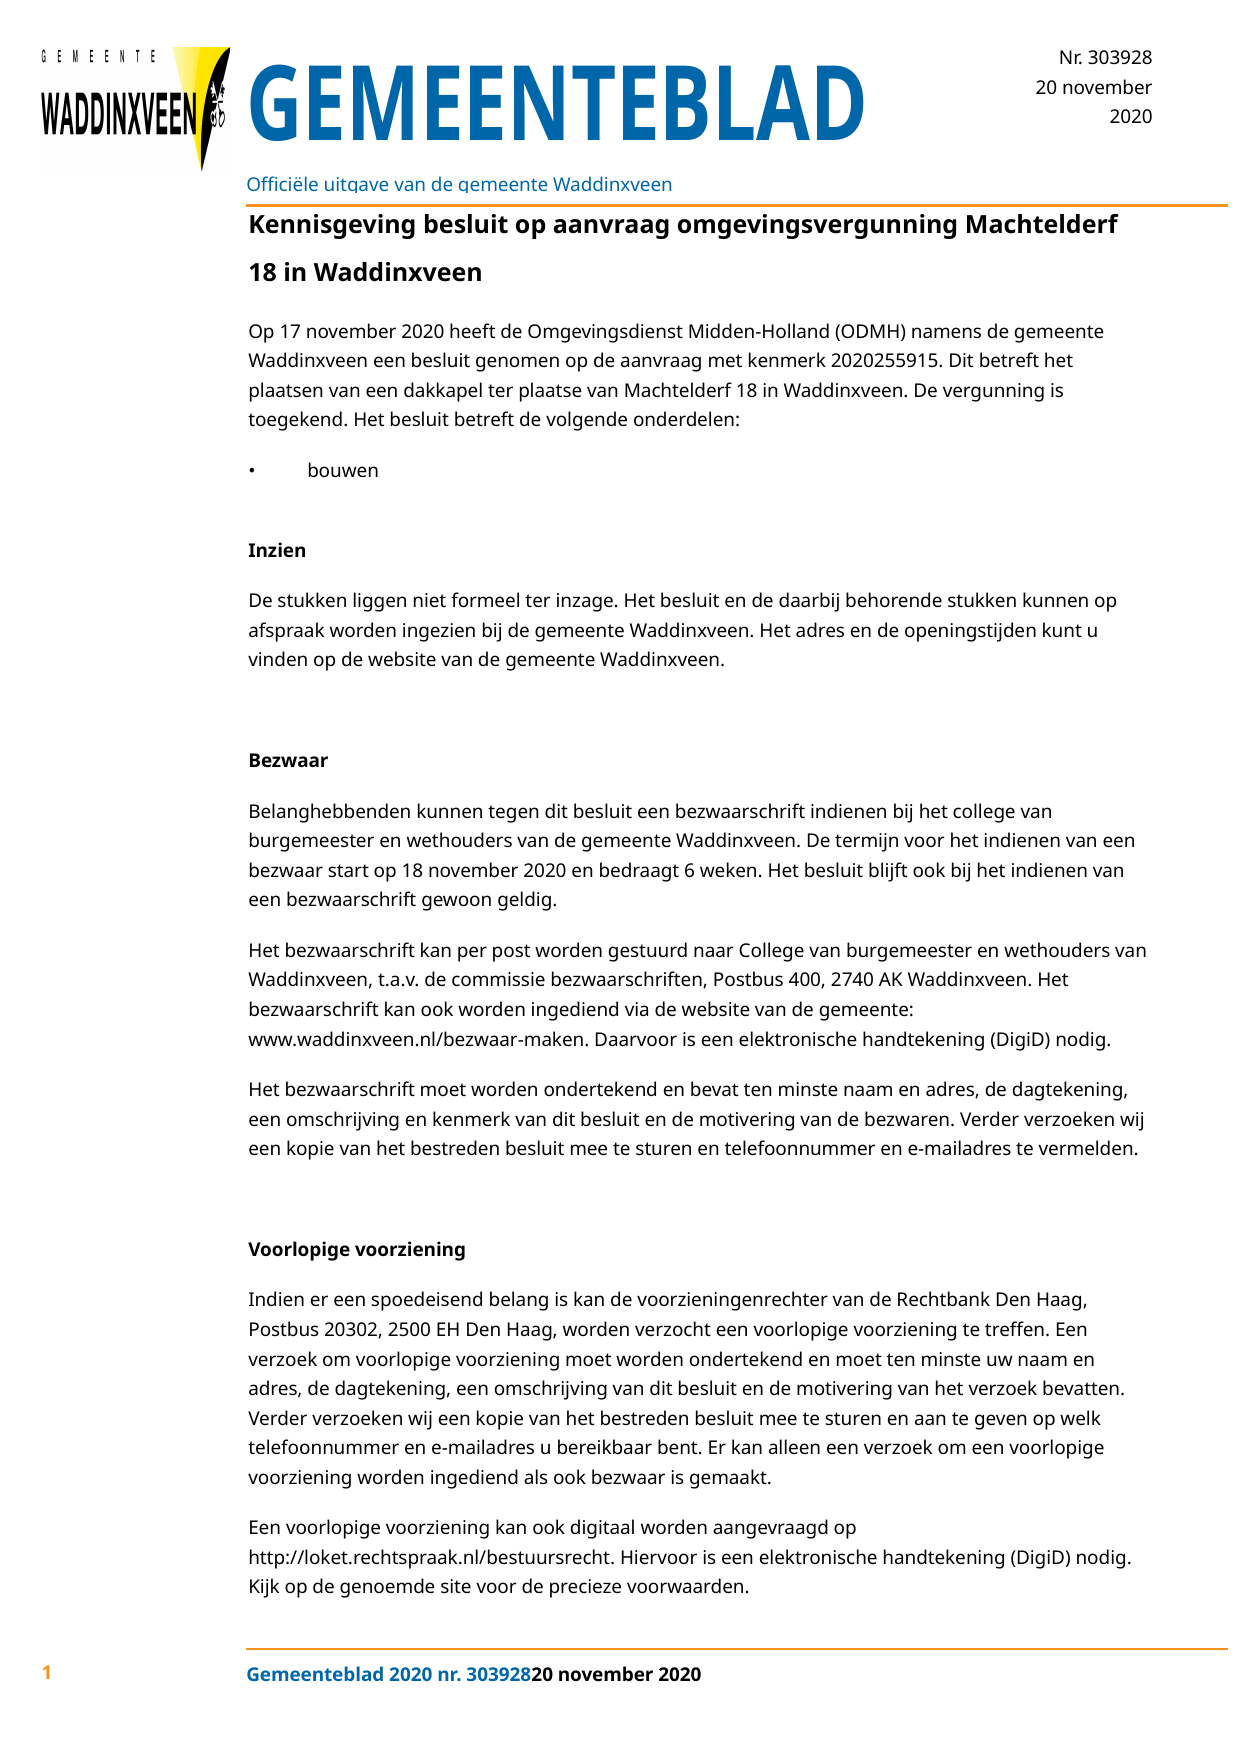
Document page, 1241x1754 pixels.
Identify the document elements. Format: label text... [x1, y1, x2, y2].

text Bezwaar [248, 747, 1152, 773]
text Het bezwaarschrift moet worden ondertekend en bevat ten minste naam en adres, de dagtekening, een omschrijving en kenmerk van dit besluit en de motivering van de bezwaren. Verder verzoeken wij een kopie van het bestreden besluit mee te sturen en telefoonnummer en e-mailadres te vermelden. [248, 1076, 1152, 1161]
text Kennisgeving besluit op aanvraag omgevingsvergunning Machtelderf 18 in Waddinxveen [248, 207, 1152, 288]
text De stukken liggen niet formeel ter inzage. Het besluit en de daarbij behorende stukken kunnen op afspraak worden ingezien bij de gemeente Waddinxveen. Het adres en de openingstijden kunt u vinden op de website van de gemeente Waddinxveen. [248, 587, 1152, 672]
text Indien er een spoedeisend belang is kan de voorzieningenrechter van de Rechtbank Den Haag, Postbus 20302, 2500 EH Den Haag, worden verzocht een voorlopige voorziening te treffen. Een verzoek om voorlopige voorziening moet worden ondertekend en moet ten minste uw naam en adres, de dagtekening, een omschrijving van dit besluit en de motivering van het verzoek bevatten. Verder verzoeken wij een kopie van het bestreden besluit mee te sturen en aan te geven op welk telefoonnummer en e-mailadres u bereikbaar bent. Er kan alleen een verzoek om een voorlopige voorziening worden ingediend als ook bezwaar is gemaakt. [248, 1287, 1152, 1490]
text Het bezwaarschrift kan per post worden gestuurd naar College van burgemeester en wethouders van Waddinxveen, t.a.v. de commissie bezwaarschriften, Postbus 400, 2740 AK Waddinxveen. Het bezwaarschrift kan ook worden ingediend via de website van de gemeente: www.waddinxveen.nl/bezwaar-maken. Daarvoor is een elektronische handtekening (DigiD) nodig. [248, 937, 1152, 1052]
text Inzien [248, 537, 1152, 563]
text Op 17 november 2020 heeft de Omgevingsdienst Midden-Holland (ODMH) namens de gemeente Waddinxveen een besluit genomen op de aanvraag met kenmerk 2020255915. Dit betreft het plaatsen van een dakkapel ter plaatse van Machtelderf 18 in Waddinxveen. De vergunning is toegekend. Het besluit betreft de volgende onderdelen: [248, 318, 1152, 432]
text Een voorlopige voorziening kan ook digitaal worden aangevraagd op http://loket.rechtspraak.nl/bestuursrecht. Hiervoor is een elektronische handtekening (DigiD) nodig. Kijk op de genoemde site voor de precieze voorwaarden. [248, 1514, 1152, 1599]
picture [41, 47, 231, 172]
text Voorlopige voorziening [248, 1236, 1152, 1262]
text Belanghebbenden kunnen tegen dit besluit een bezwaarschrift indienen bij het college van burgemeester en wethouders van de gemeente Waddinxveen. De termijn voor het indienen van een bezwaar start op 18 november 2020 en bedraagt 6 weken. Het besluit blijft ook bij het indienen van een bezwaarschrift gewoon geldig. [248, 798, 1152, 912]
list bouwen [248, 457, 1152, 483]
